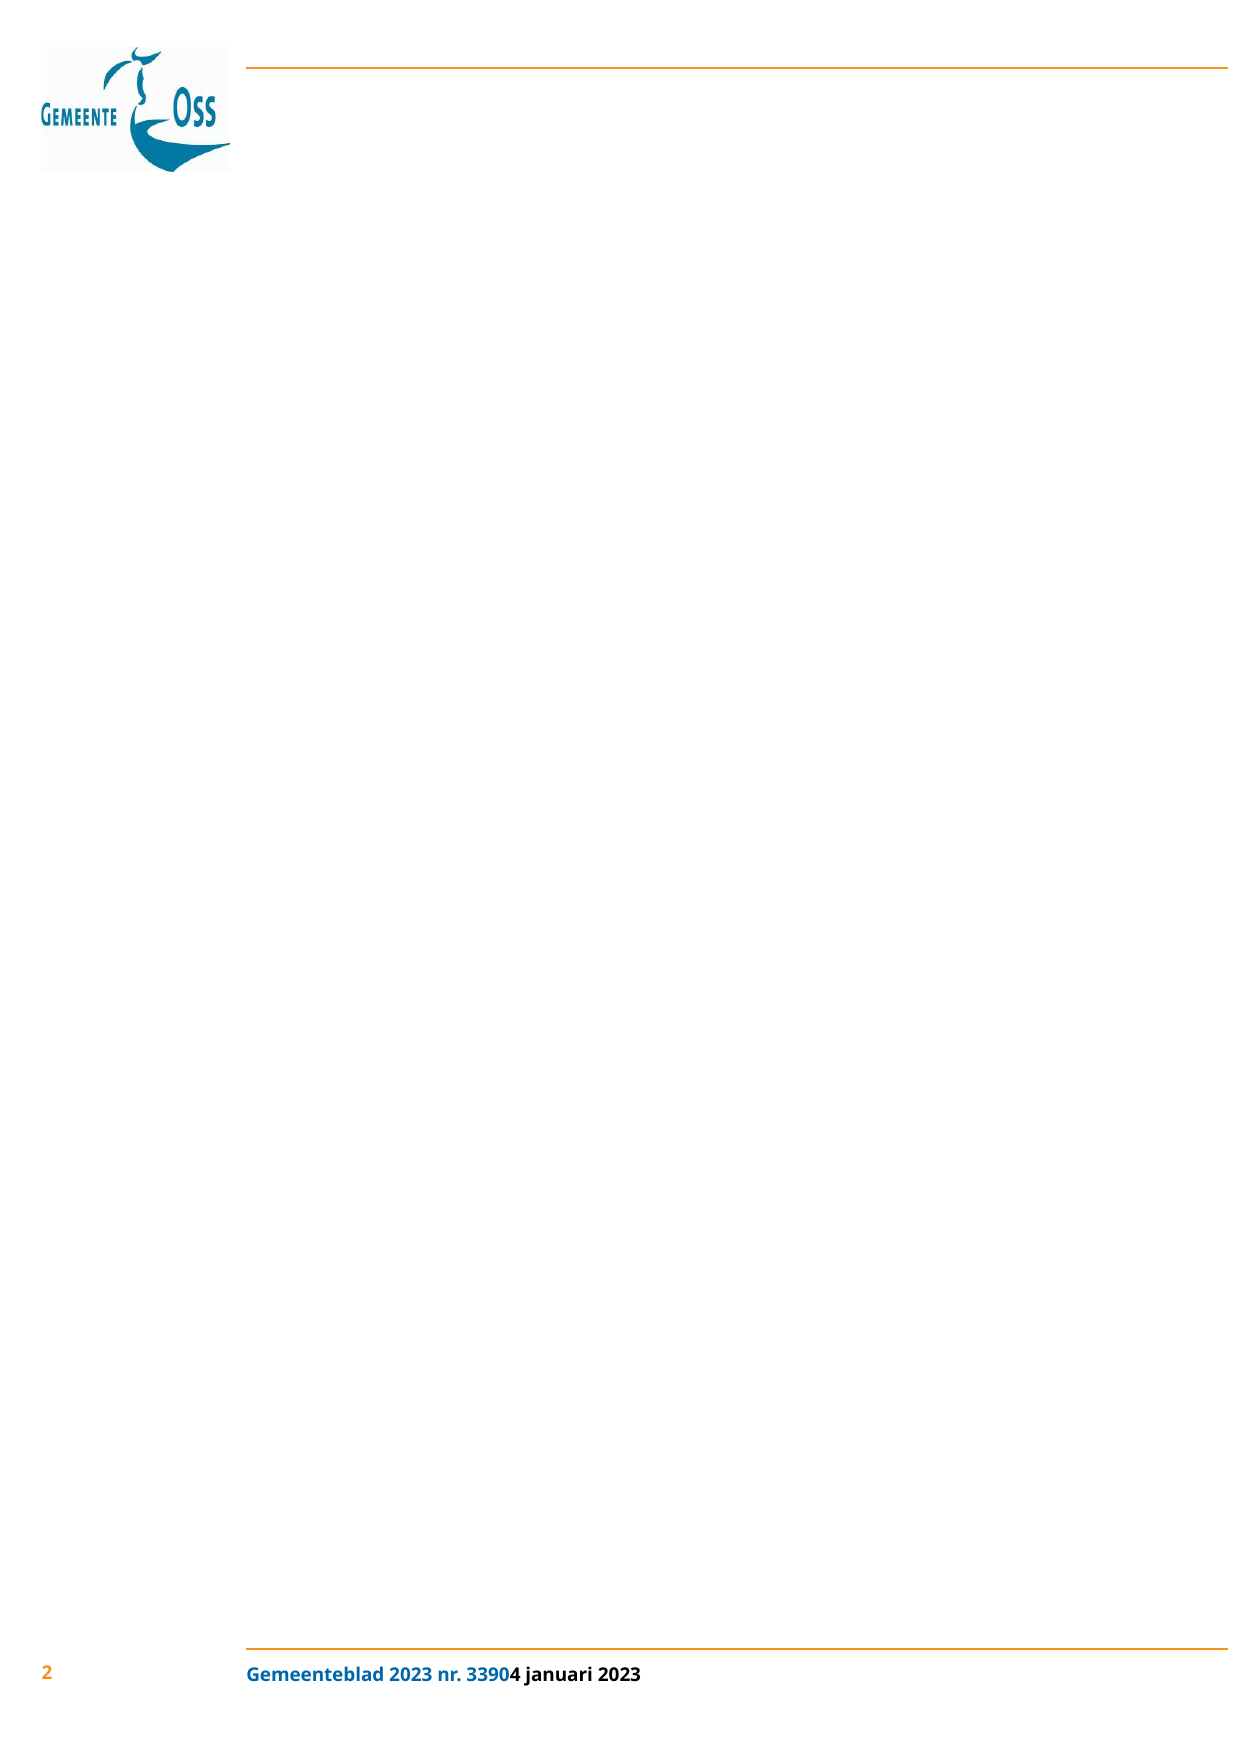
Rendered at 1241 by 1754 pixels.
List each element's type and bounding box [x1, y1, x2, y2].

picture [41, 47, 231, 172]
